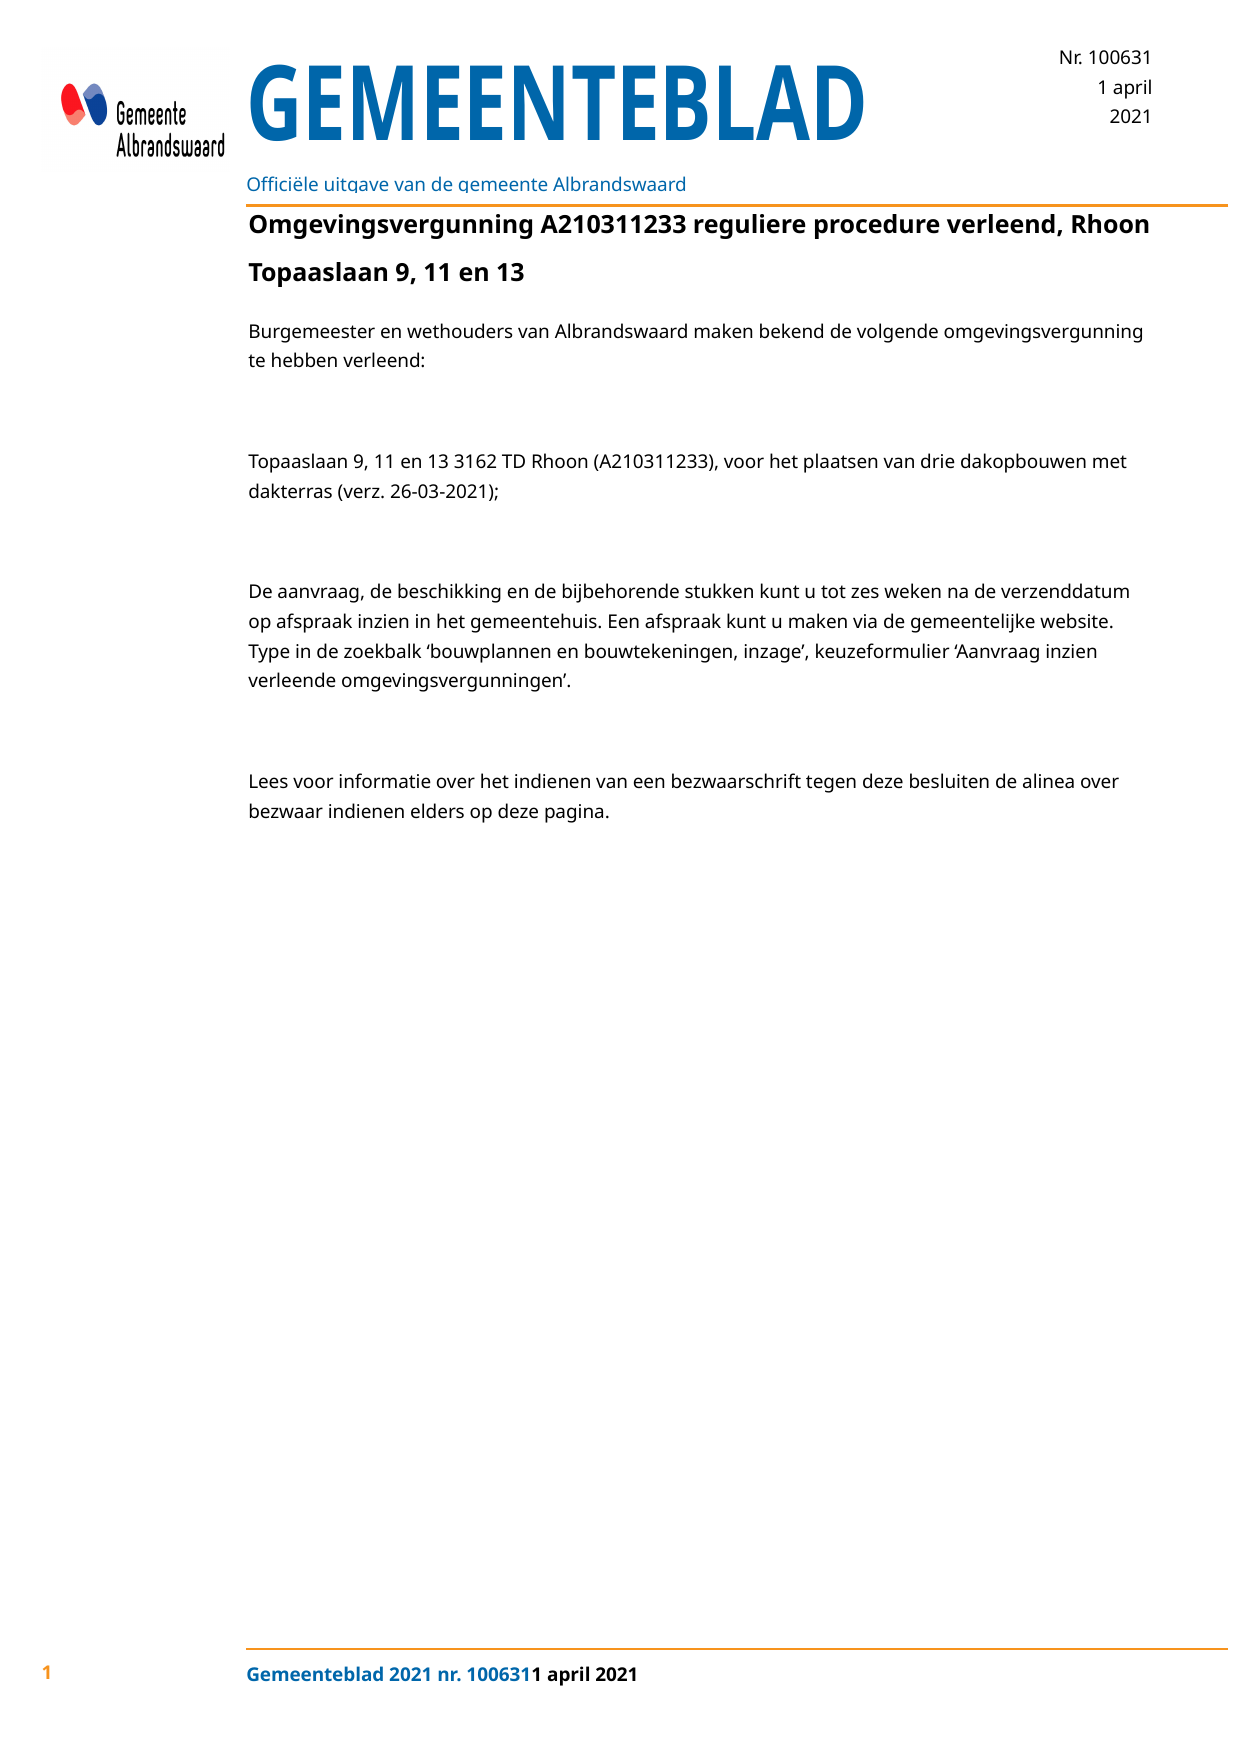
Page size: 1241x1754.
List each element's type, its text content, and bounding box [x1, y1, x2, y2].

text Topaaslaan 9, 11 en 13 3162 TD Rhoon (A210311233), voor het plaatsen van drie dakopbouwen met dakterras (verz. 26-03-2021); [248, 448, 1152, 504]
picture [41, 47, 231, 172]
text Omgevingsvergunning A210311233 reguliere procedure verleend, Rhoon Topaaslaan 9, 11 en 13 [248, 207, 1152, 288]
text Lees voor informatie over het indienen van een bezwaarschrift tegen deze besluiten de alinea over bezwaar indienen elders op deze pagina. [248, 768, 1152, 824]
text De aanvraag, de beschikking en de bijbehorende stukken kunt u tot zes weken na de verzenddatum op afspraak inzien in het gemeentehuis. Een afspraak kunt u maken via de gemeentelijke website. Type in de zoekbalk ‘bouwplannen en bouwtekeningen, inzage’, keuzeformulier ‘Aanvraag inzien verleende omgevingsvergunningen’. [248, 579, 1152, 693]
text Burgemeester en wethouders van Albrandswaard maken bekend de volgende omgevingsvergunning te hebben verleend: [248, 318, 1152, 373]
